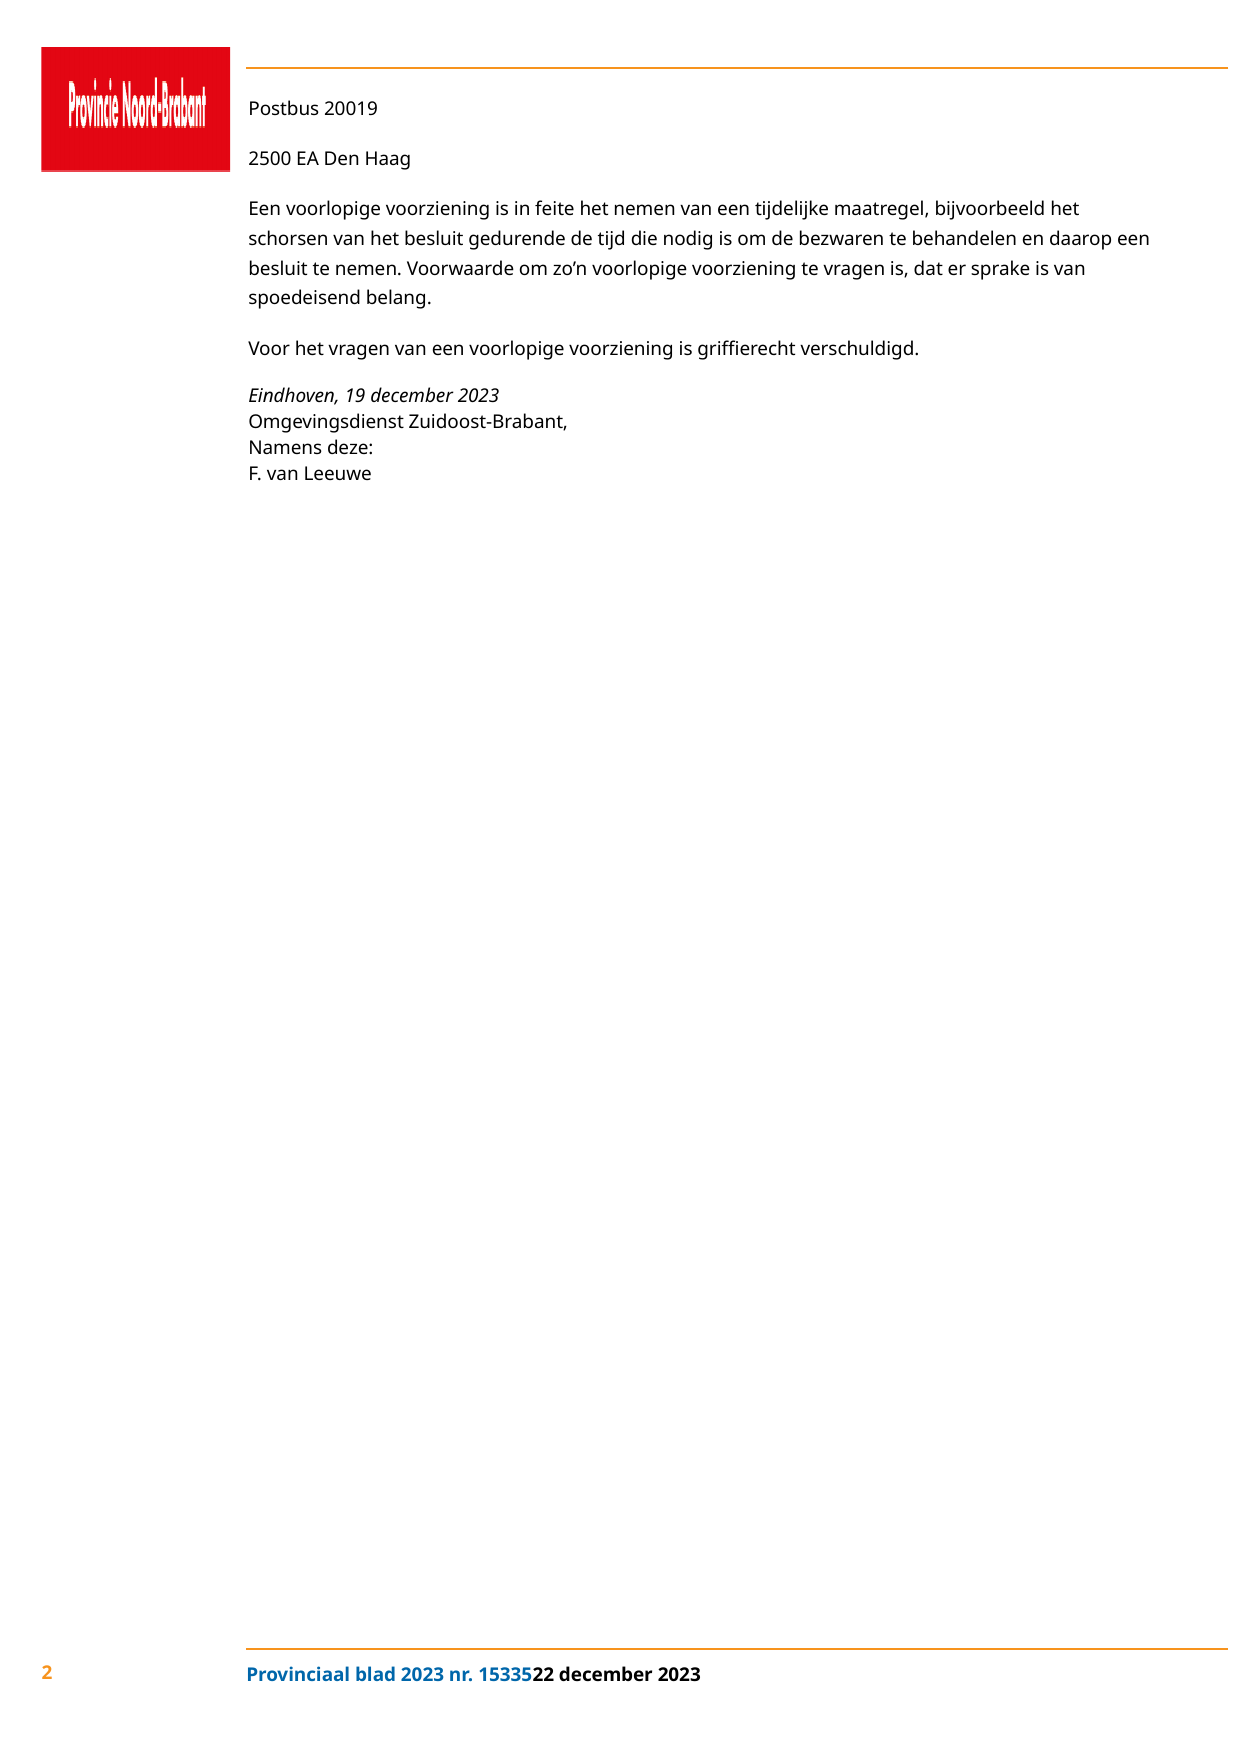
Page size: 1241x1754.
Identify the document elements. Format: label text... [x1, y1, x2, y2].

text Omgevingsdienst Zuidoost-Brabant, [248, 408, 1152, 434]
text F. van Leeuwe [248, 460, 1152, 486]
text 2500 EA Den Haag [248, 145, 1152, 171]
text Eindhoven, 19 december 2023 [248, 383, 1152, 408]
text Postbus 20019 [248, 95, 1152, 121]
text Namens deze: [248, 434, 1152, 460]
text Voor het vragen van een voorlopige voorziening is griffierecht verschuldigd. [248, 335, 1152, 361]
text Een voorlopige voorziening is in feite het nemen van een tijdelijke maatregel, bijvoorbeeld het schorsen van het besluit gedurende de tijd die nodig is om de bezwaren te behandelen en daarop een besluit te nemen. Voorwaarde om zo’n voorlopige voorziening te vragen is, dat er sprake is van spoedeisend belang. [248, 196, 1152, 310]
picture [41, 47, 231, 172]
